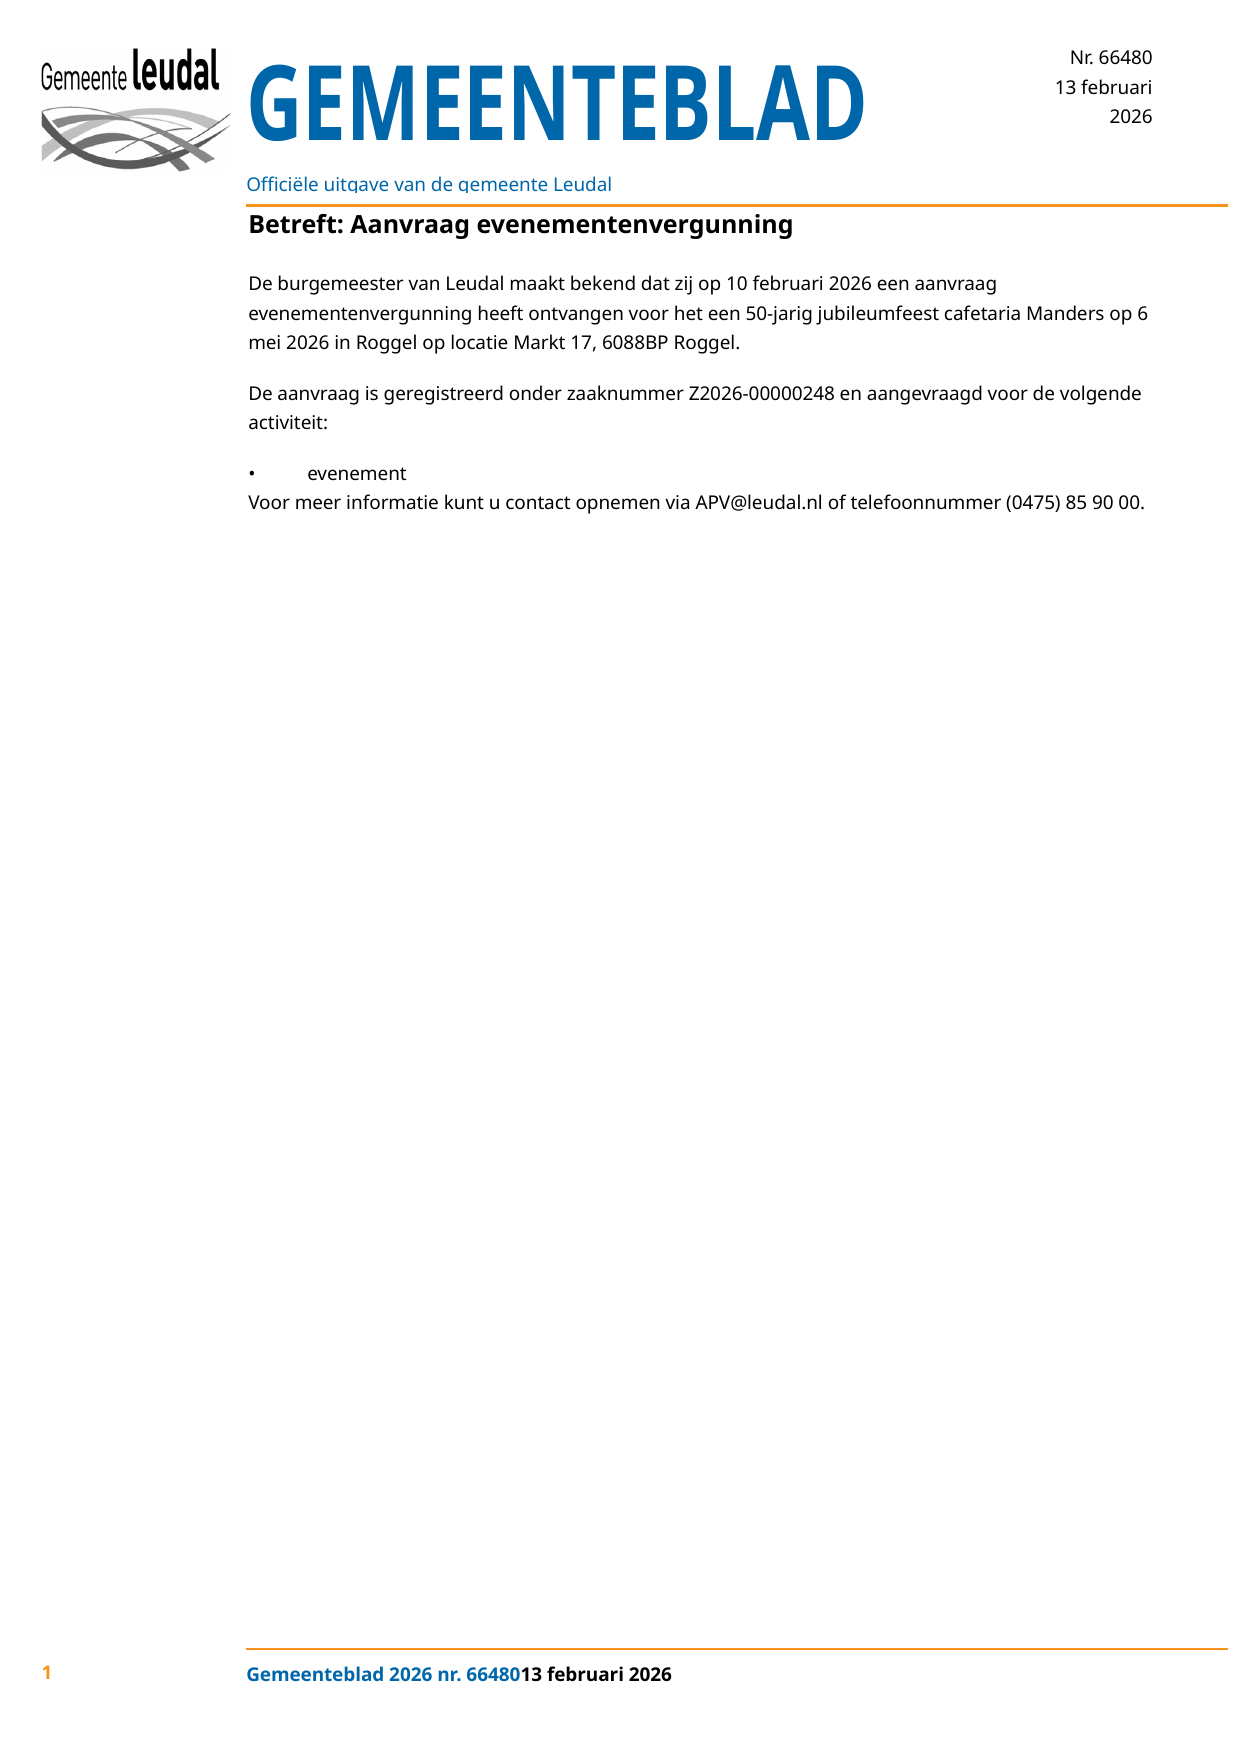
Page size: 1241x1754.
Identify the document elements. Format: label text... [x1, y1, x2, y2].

list evenement [248, 460, 1152, 486]
picture [41, 47, 231, 172]
text De aanvraag is geregistreerd onder zaaknummer Z2026-00000248 en aangevraagd voor de volgende activiteit: [248, 380, 1152, 435]
text Voor meer informatie kunt u contact opnemen via APV@leudal.nl of telefoonnummer (0475) 85 90 00. [248, 489, 1152, 515]
text De burgemeester van Leudal maakt bekend dat zij op 10 februari 2026 een aanvraag evenementenvergunning heeft ontvangen voor het een 50-jarig jubileumfeest cafetaria Manders op 6 mei 2026 in Roggel op locatie Markt 17, 6088BP Roggel. [248, 270, 1152, 355]
text Betreft: Aanvraag evenementenvergunning [248, 207, 1152, 241]
